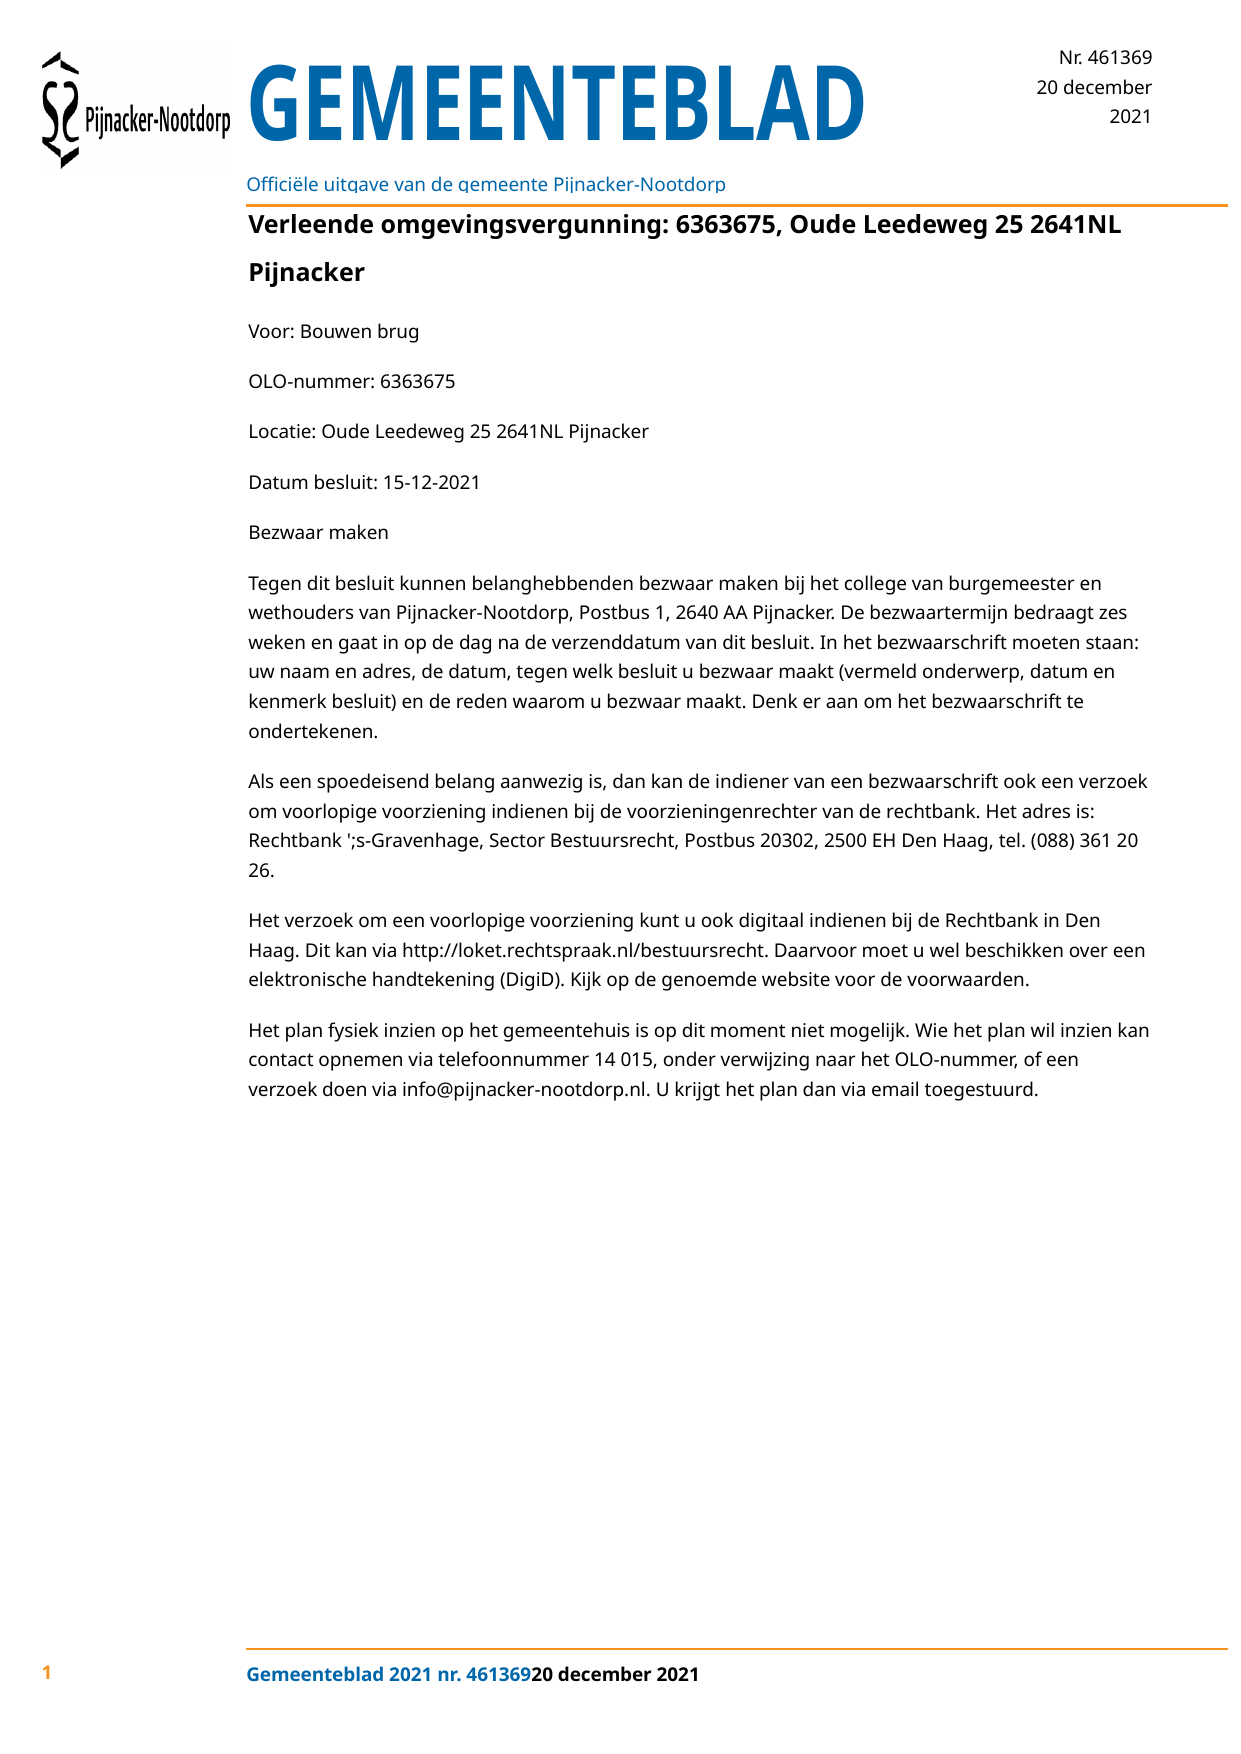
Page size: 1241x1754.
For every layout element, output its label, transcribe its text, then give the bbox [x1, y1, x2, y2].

text Als een spoedeisend belang aanwezig is, dan kan de indiener van een bezwaarschrift ook een verzoek om voorlopige voorziening indienen bij de voorzieningenrechter van de rechtbank. Het adres is: Rechtbank ';s-Gravenhage, Sector Bestuursrecht, Postbus 20302, 2500 EH Den Haag, tel. (088) 361 20 26. [248, 768, 1152, 883]
text Tegen dit besluit kunnen belanghebbenden bezwaar maken bij het college van burgemeester en wethouders van Pijnacker-Nootdorp, Postbus 1, 2640 AA Pijnacker. De bezwaartermijn bedraagt zes weken en gaat in op de dag na de verzenddatum van dit besluit. In het bezwaarschrift moeten staan: uw naam en adres, de datum, tegen welk besluit u bezwaar maakt (vermeld onderwerp, datum en kenmerk besluit) en de reden waarom u bezwaar maakt. Denk er aan om het bezwaarschrift te ondertekenen. [248, 570, 1152, 744]
text Het plan fysiek inzien op het gemeentehuis is op dit moment niet mogelijk. Wie het plan wil inzien kan contact opnemen via telefoonnummer 14 015, onder verwijzing naar het OLO-nummer, of een verzoek doen via info@pijnacker-nootdorp.nl. U krijgt het plan dan via email toegestuurd. [248, 1017, 1152, 1102]
picture [41, 47, 231, 172]
text Datum besluit: 15-12-2021 [248, 469, 1152, 495]
text OLO-nummer: 6363675 [248, 368, 1152, 394]
text Voor: Bouwen brug [248, 318, 1152, 344]
text Bezwaar maken [248, 519, 1152, 545]
text Locatie: Oude Leedeweg 25 2641NL Pijnacker [248, 419, 1152, 444]
text Verleende omgevingsvergunning: 6363675, Oude Leedeweg 25 2641NL Pijnacker [248, 207, 1152, 288]
text Het verzoek om een voorlopige voorziening kunt u ook digitaal indienen bij de Rechtbank in Den Haag. Dit kan via http://loket.rechtspraak.nl/bestuursrecht. Daarvoor moet u wel beschikken over een elektronische handtekening (DigiD). Kijk op de genoemde website voor de voorwaarden. [248, 907, 1152, 992]
